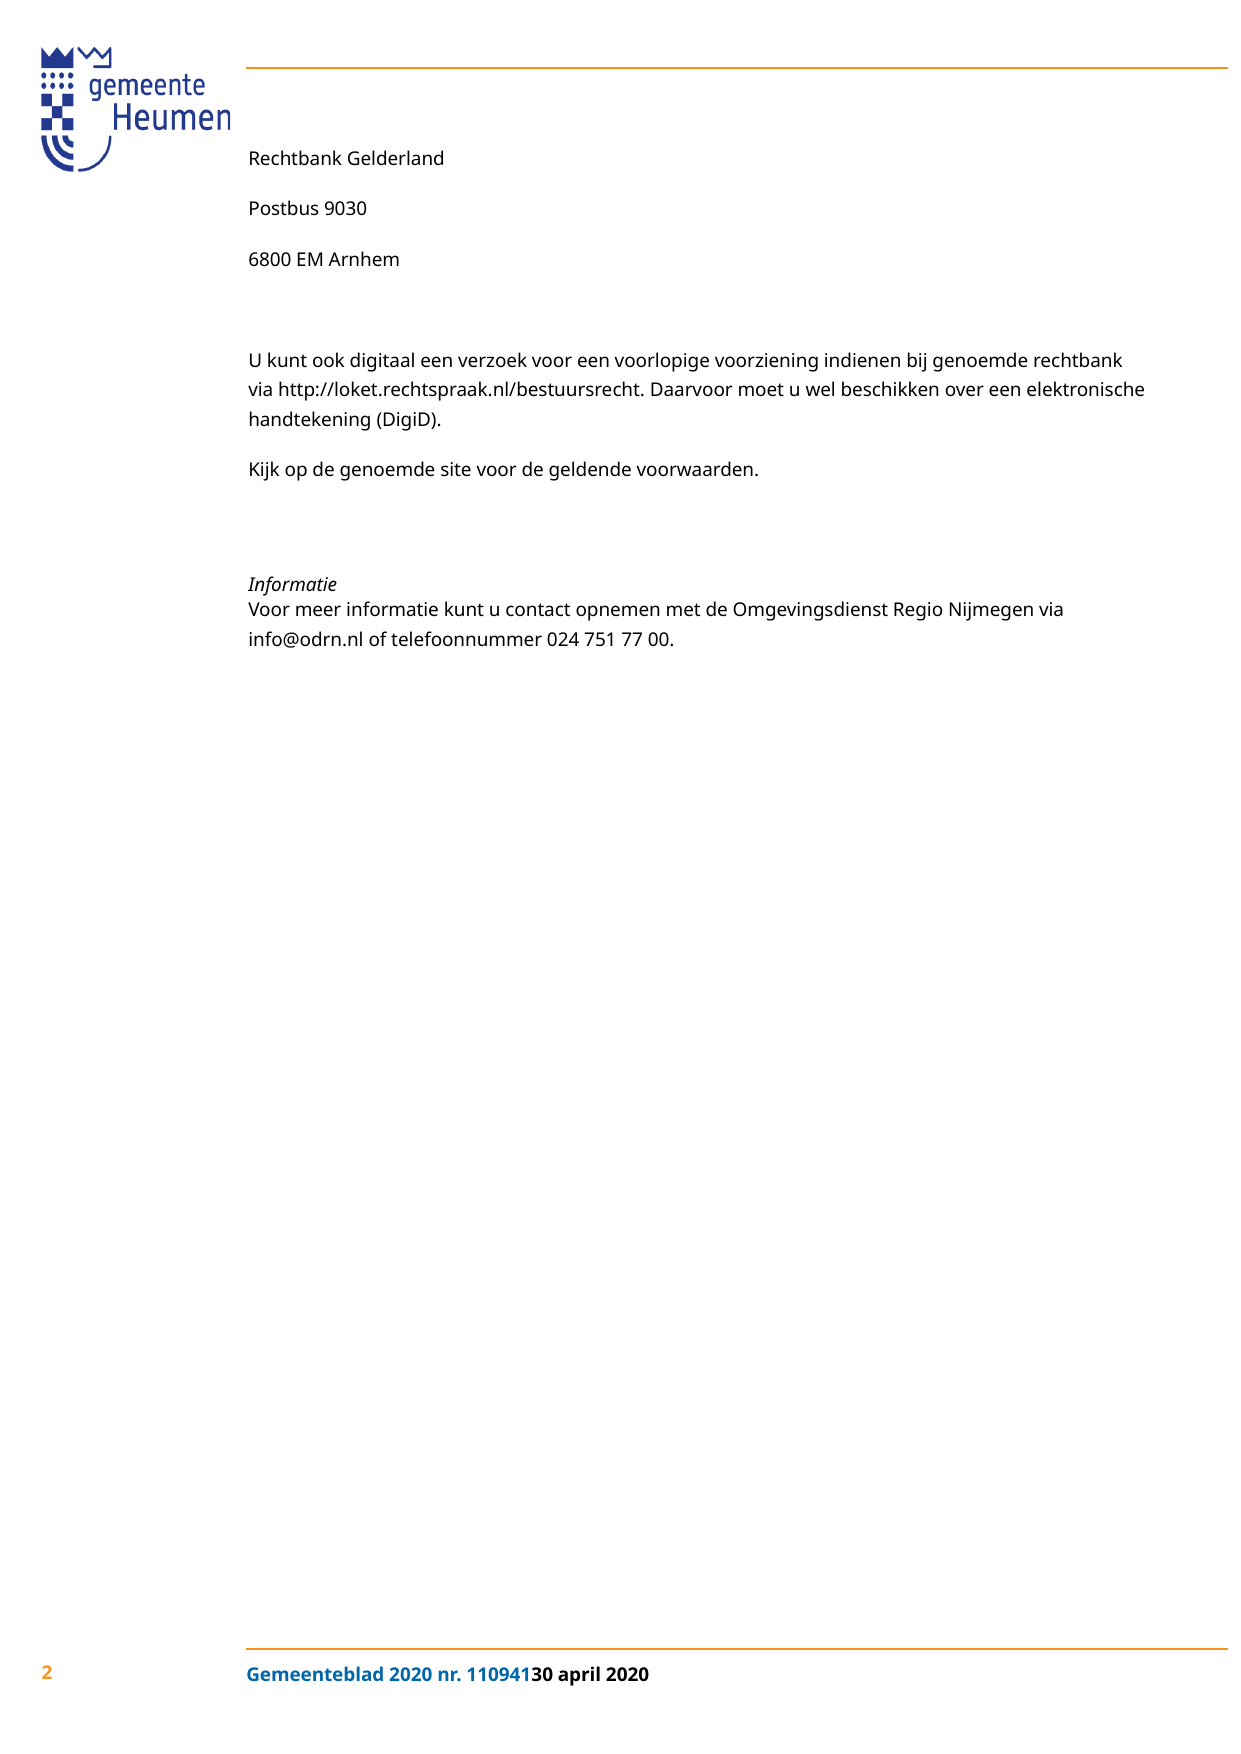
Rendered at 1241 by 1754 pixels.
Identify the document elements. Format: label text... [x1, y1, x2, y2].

text Postbus 9030 [248, 196, 1152, 221]
text 6800 EM Arnhem [248, 246, 1152, 272]
picture [41, 47, 231, 172]
text Rechtbank Gelderland [248, 145, 1152, 171]
text Kijk op de genoemde site voor de geldende voorwaarden. [248, 456, 1152, 482]
text Voor meer informatie kunt u contact opnemen met de Omgevingsdienst Regio Nijmegen via info@odrn.nl of telefoonnummer 024 751 77 00. [248, 597, 1152, 652]
text Informatie [248, 571, 1152, 597]
text U kunt ook digitaal een verzoek voor een voorlopige voorziening indienen bij genoemde rechtbank via http://loket.rechtspraak.nl/bestuursrecht. Daarvoor moet u wel beschikken over een elektronische handtekening (DigiD). [248, 347, 1152, 432]
